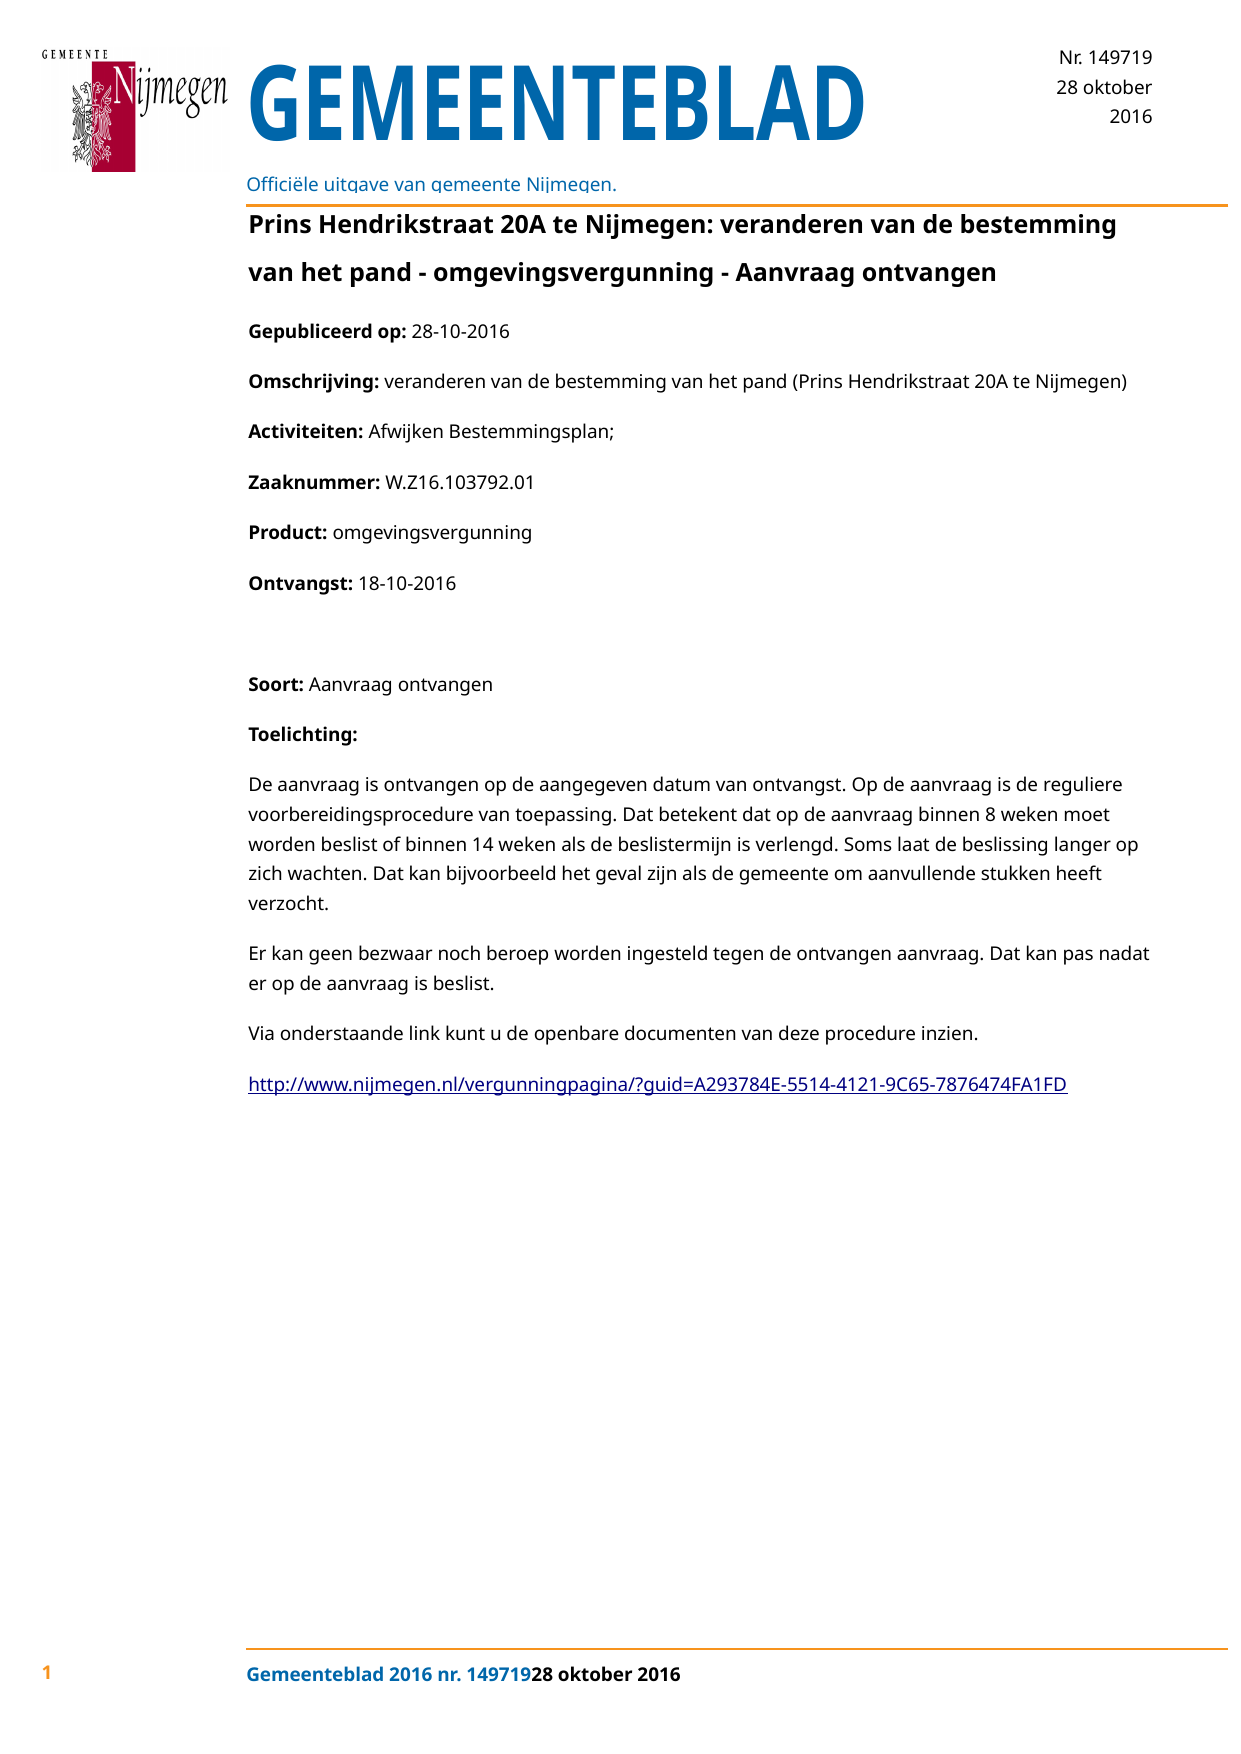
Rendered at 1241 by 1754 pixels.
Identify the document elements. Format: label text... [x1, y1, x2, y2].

text http://www.nijmegen.nl/vergunningpagina/?guid=A293784E-5514-4121-9C65-7876474FA1FD [248, 1071, 1152, 1097]
text Activiteiten: Afwijken Bestemmingsplan; [248, 419, 1152, 444]
text Soort: Aanvraag ontvangen [248, 671, 1152, 697]
text De aanvraag is ontvangen op de aangegeven datum van ontvangst. Op de aanvraag is de reguliere voorbereidingsprocedure van toepassing. Dat betekent dat op de aanvraag binnen 8 weken moet worden beslist of binnen 14 weken als de beslistermijn is verlengd. Soms laat de beslissing langer op zich wachten. Dat kan bijvoorbeeld het geval zijn als de gemeente om aanvullende stukken heeft verzocht. [248, 772, 1152, 916]
text Gepubliceerd op: 28-10-2016 [248, 318, 1152, 344]
picture [41, 47, 231, 172]
text Zaaknummer: W.Z16.103792.01 [248, 469, 1152, 495]
text Toelichting: [248, 721, 1152, 747]
text Prins Hendrikstraat 20A te Nijmegen: veranderen van de bestemming van het pand - omgevingsvergunning - Aanvraag ontvangen [248, 207, 1152, 288]
text Via onderstaande link kunt u de openbare documenten van deze procedure inzien. [248, 1020, 1152, 1046]
text Er kan geen bezwaar noch beroep worden ingesteld tegen de ontvangen aanvraag. Dat kan pas nadat er op de aanvraag is beslist. [248, 940, 1152, 996]
text Product: omgevingsvergunning [248, 519, 1152, 545]
text Omschrijving: veranderen van de bestemming van het pand (Prins Hendrikstraat 20A te Nijmegen) [248, 368, 1152, 394]
text Ontvangst: 18-10-2016 [248, 570, 1152, 596]
